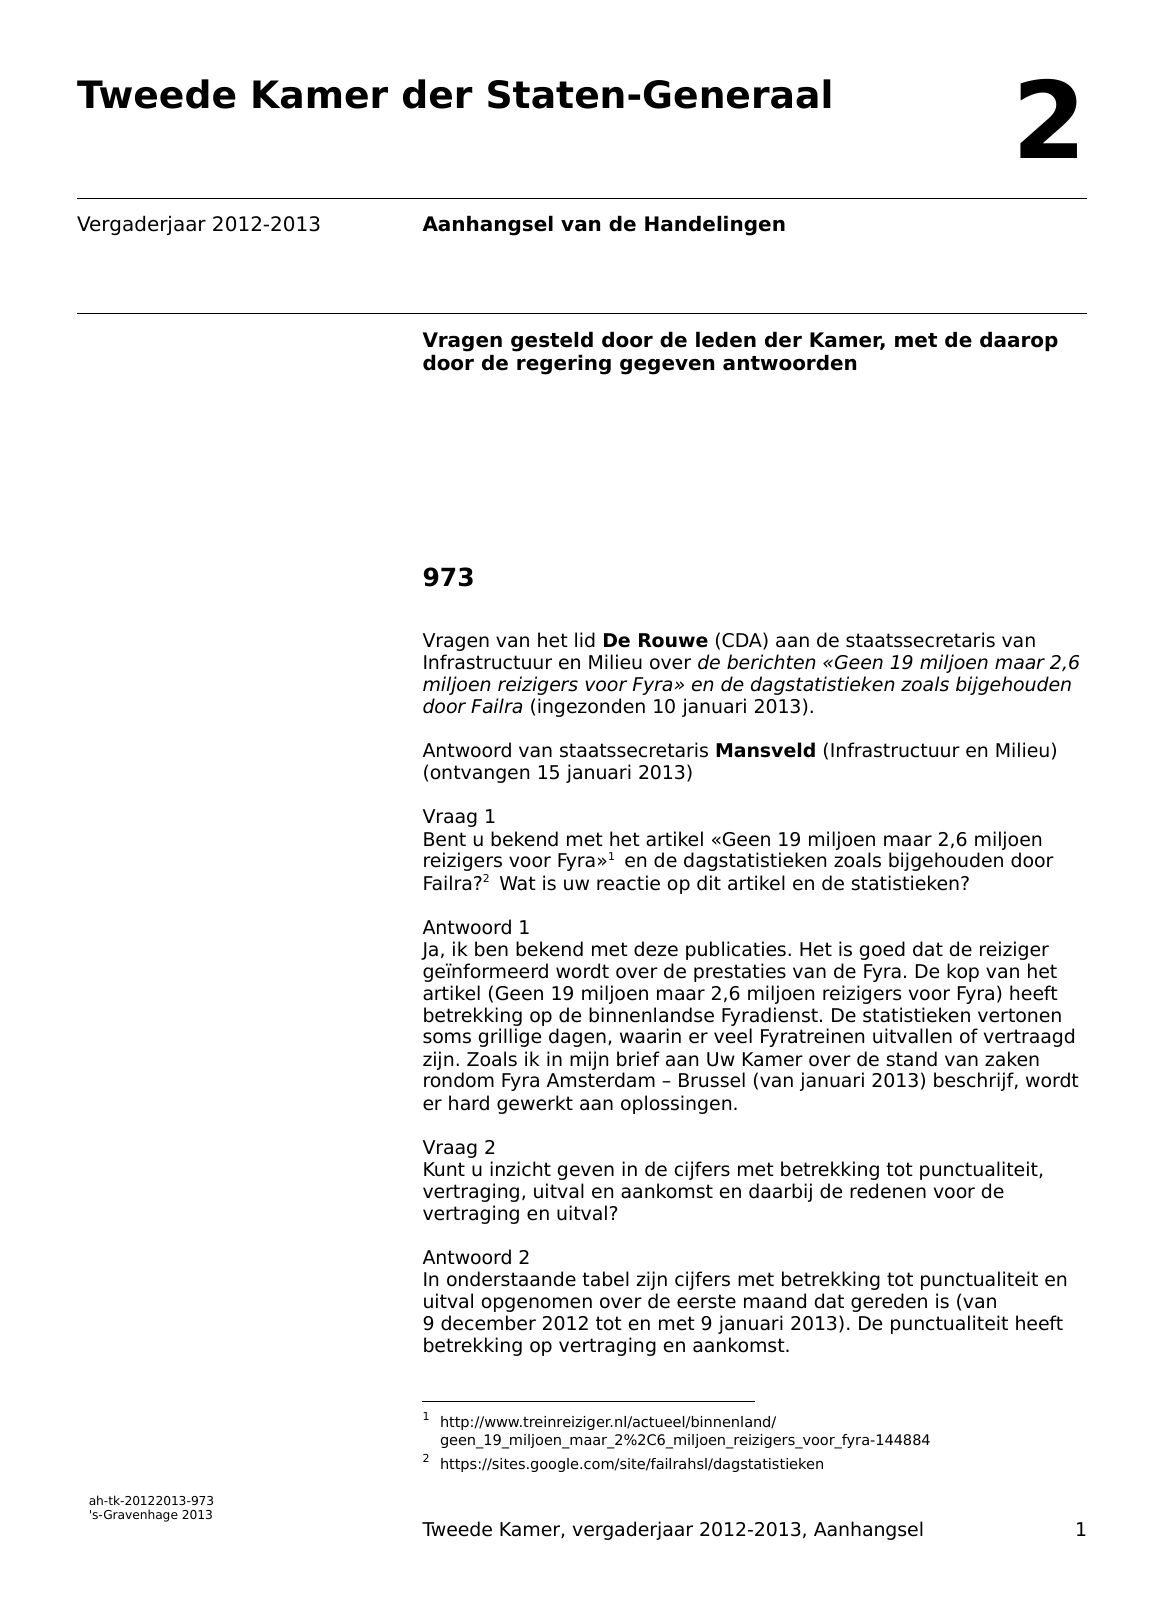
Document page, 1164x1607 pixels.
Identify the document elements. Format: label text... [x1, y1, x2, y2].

text ah-tk-20122013-973 [88, 1494, 323, 1508]
text In onderstaande tabel zijn cijfers met betrekking tot punctualiteit en uitval opgenomen over de eerste maand dat gereden is (van 9 december 2012 tot en met 9 januari 2013). De punctualiteit heeft betrekking op vertraging en aankomst. [422, 1269, 1087, 1357]
text 973 [422, 563, 1087, 592]
table_cell Aanhangsel van de Handelingen [422, 199, 1087, 313]
table_header Tweede Kamer der Staten-Generaal [77, 59, 886, 198]
text https://sites.google.com/site/failrahsl/dagstatistieken [422, 1452, 1087, 1474]
table_cell [77, 314, 422, 375]
text Antwoord van staatssecretaris Mansveld (Infrastructuur en Milieu) (ontvangen 15 januari 2013) [422, 740, 1087, 784]
text Antwoord 2 [422, 1247, 1087, 1269]
text http://www.treinreiziger.nl/actueel/binnenland/geen_19_miljoen_maar_2%2C6_miljoen_reizigers_voor_fyra-144884 [422, 1410, 1087, 1449]
text Vraag 2 [422, 1137, 1087, 1158]
table_header 2 [886, 59, 1087, 198]
text Ja, ik ben bekend met deze publicaties. Het is goed dat de reiziger geïnformeerd wordt over de prestaties van de Fyra. De kop van het artikel (Geen 19 miljoen maar 2,6 miljoen reizigers voor Fyra) heeft betrekking op de binnenlandse Fyradienst. De statistieken vertonen soms grillige dagen, waarin er veel Fyratreinen uitvallen of vertraagd zijn. Zoals ik in mijn brief aan Uw Kamer over de stand van zaken rondom Fyra Amsterdam – Brussel (van januari 2013) beschrijf, wordt er hard gewerkt aan oplossingen. [422, 938, 1087, 1114]
table_cell Vergaderjaar 2012-2013 [77, 199, 422, 313]
text Kunt u inzicht geven in de cijfers met betrekking tot punctualiteit, vertraging, uitval en aankomst en daarbij de redenen voor de vertraging en uitval? [422, 1158, 1087, 1224]
text Vragen van het lid De Rouwe (CDA) aan de staatssecretaris van Infrastructuur en Milieu over de berichten «Geen 19 miljoen maar 2,6 miljoen reizigers voor Fyra» en de dagstatistieken zoals bijgehouden door Failra (ingezonden 10 januari 2013). [422, 630, 1087, 718]
text Antwoord 1 [422, 917, 1087, 938]
table_cell Vragen gesteld door de leden der Kamer, met de daarop door de regering gegeven antwoorden [422, 314, 1087, 375]
text 's-Gravenhage 2013 [88, 1508, 323, 1522]
text Vraag 1 [422, 806, 1087, 828]
text Bent u bekend met het artikel «Geen 19 miljoen maar 2,6 miljoen reizigers voor Fyra» en de dagstatistieken zoals bijgehouden door Failra? Wat is uw reactie op dit artikel en de statistieken? [422, 828, 1087, 894]
